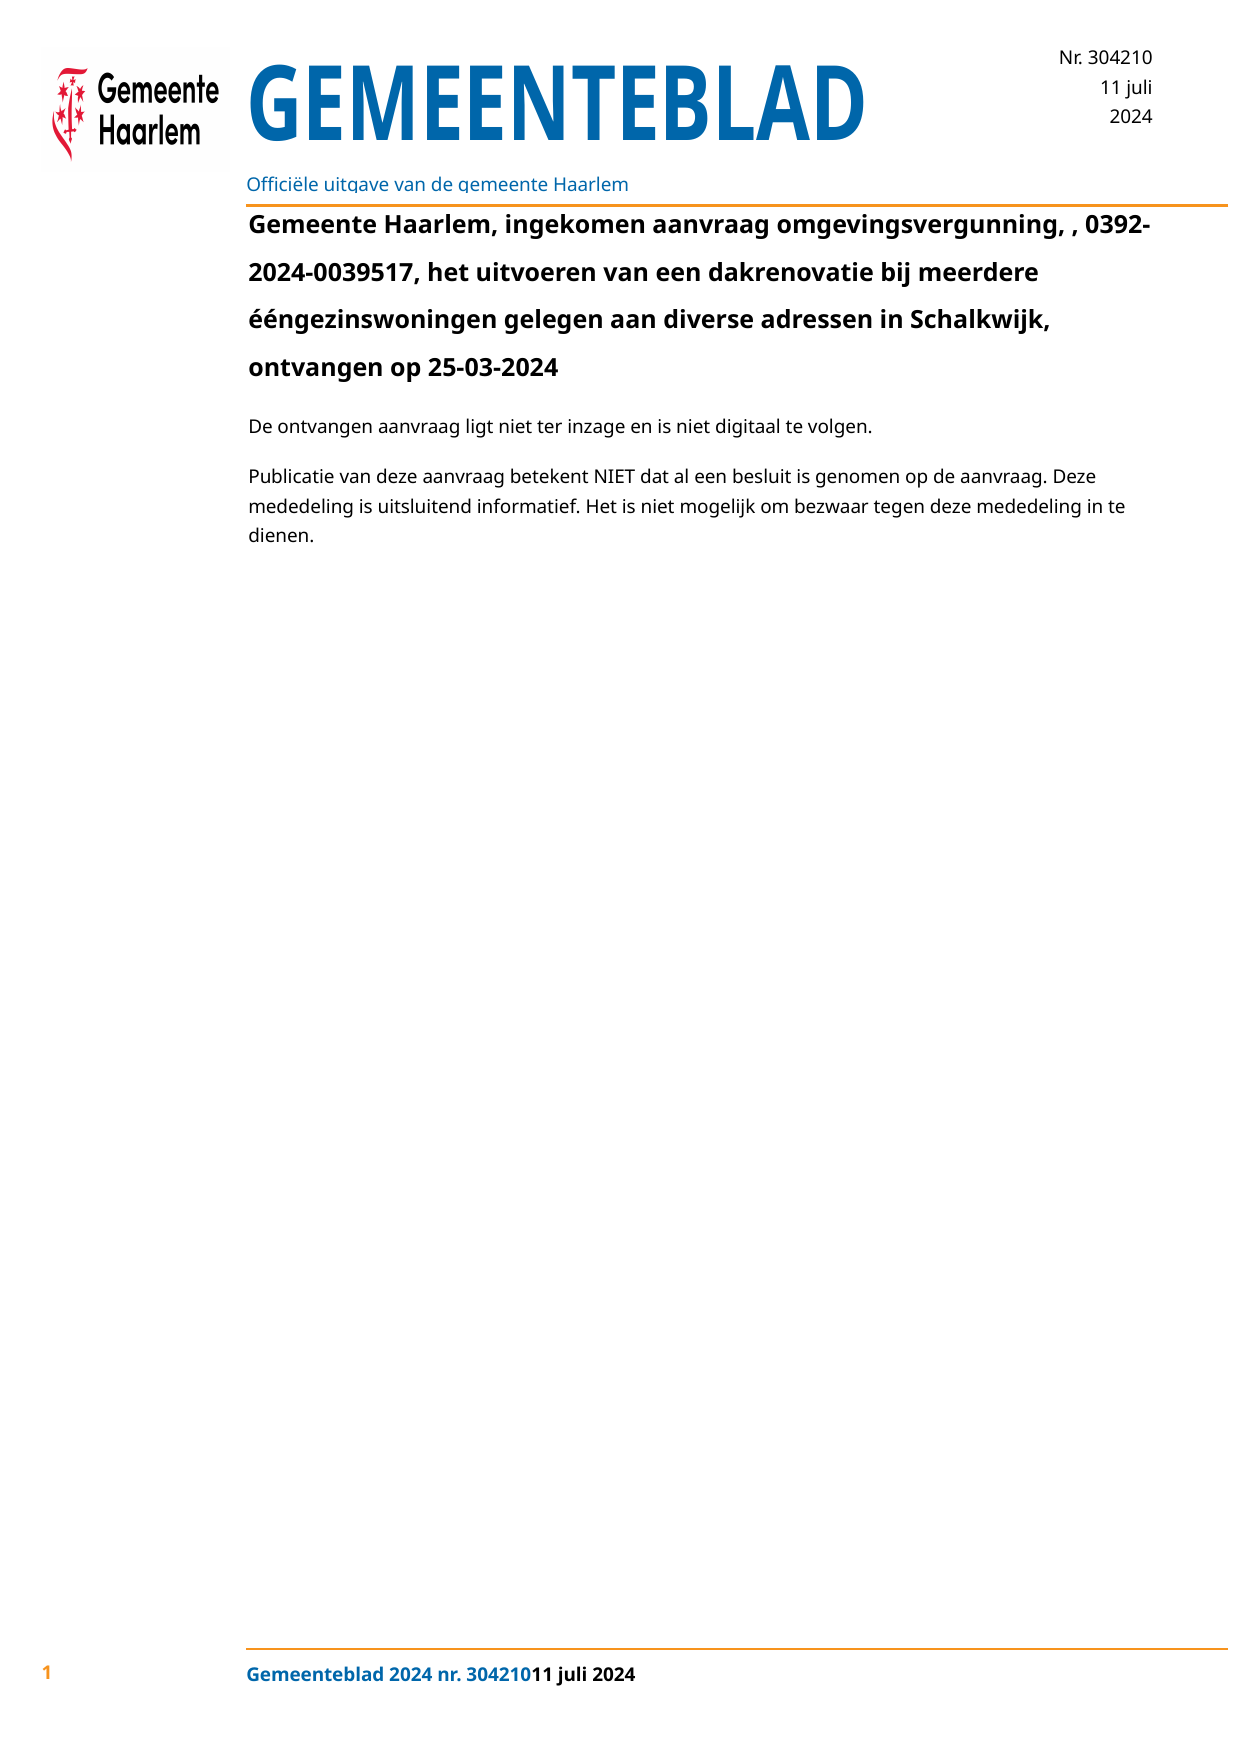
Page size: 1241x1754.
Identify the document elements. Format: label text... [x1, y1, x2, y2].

picture [41, 47, 231, 172]
text De ontvangen aanvraag ligt niet ter inzage en is niet digitaal te volgen. [248, 413, 1152, 439]
text Gemeente Haarlem, ingekomen aanvraag omgevingsvergunning, , 0392-2024-0039517, het uitvoeren van een dakrenovatie bij meerdere ééngezinswoningen gelegen aan diverse adressen in Schalkwijk, ontvangen op 25-03-2024 [248, 207, 1152, 384]
text Publicatie van deze aanvraag betekent NIET dat al een besluit is genomen op de aanvraag. Deze mededeling is uitsluitend informatief. Het is niet mogelijk om bezwaar tegen deze mededeling in te dienen. [248, 463, 1152, 548]
